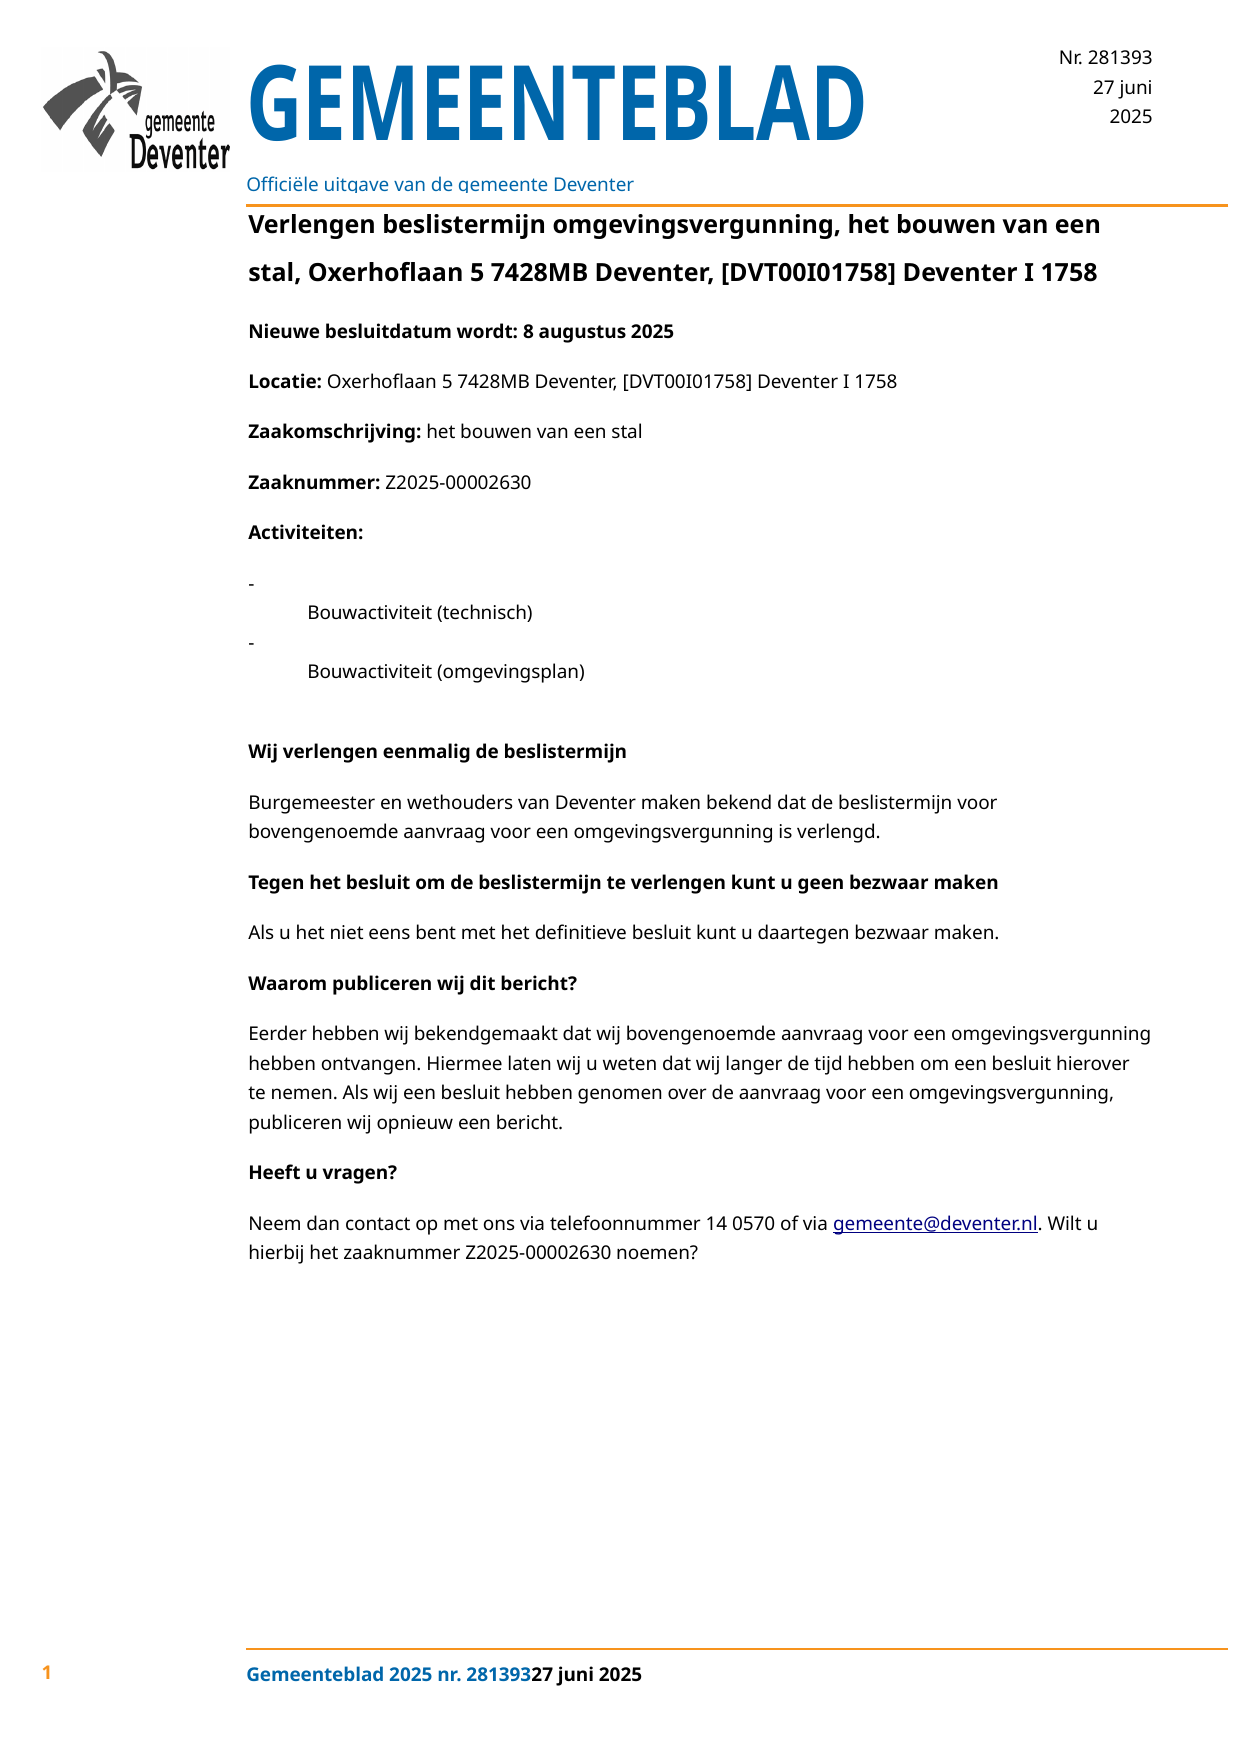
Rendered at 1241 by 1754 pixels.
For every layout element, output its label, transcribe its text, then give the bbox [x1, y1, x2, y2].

text Locatie: Oxerhoflaan 5 7428MB Deventer, [DVT00I01758] Deventer I 1758 [248, 368, 1152, 394]
text Wij verlengen eenmalig de beslistermijn [248, 739, 1152, 764]
text Waarom publiceren wij dit bericht? [248, 970, 1152, 996]
text Burgemeester en wethouders van Deventer maken bekend dat de beslistermijn voor bovengenoemde aanvraag voor een omgevingsvergunning is verlengd. [248, 789, 1152, 844]
text Zaaknummer: Z2025-00002630 [248, 469, 1152, 495]
picture [41, 47, 231, 172]
text Neem dan contact op met ons via telefoonnummer 14 0570 of via gemeente@deventer.nl. Wilt u hierbij het zaaknummer Z2025-00002630 noemen? [248, 1210, 1152, 1265]
text Heeft u vragen? [248, 1159, 1152, 1185]
text Nieuwe besluitdatum wordt: 8 augustus 2025 [248, 318, 1152, 344]
list Bouwactiviteit (omgevingsplan) [248, 659, 1152, 684]
text Activiteiten: [248, 519, 1152, 545]
text Als u het niet eens bent met het definitieve besluit kunt u daartegen bezwaar maken. [248, 919, 1152, 945]
list Bouwactiviteit (technisch) [248, 599, 1152, 625]
text Tegen het besluit om de beslistermijn te verlengen kunt u geen bezwaar maken [248, 869, 1152, 895]
text Verlengen beslistermijn omgevingsvergunning, het bouwen van een stal, Oxerhoflaan 5 7428MB Deventer, [DVT00I01758] Deventer I 1758 [248, 207, 1152, 288]
text Eerder hebben wij bekendgemaakt dat wij bovengenoemde aanvraag voor een omgevingsvergunning hebben ontvangen. Hiermee laten wij u weten dat wij langer de tijd hebben om een besluit hierover te nemen. Als wij een besluit hebben genomen over de aanvraag voor een omgevingsvergunning, publiceren wij opnieuw een bericht. [248, 1020, 1152, 1135]
text Zaakomschrijving: het bouwen van een stal [248, 419, 1152, 444]
